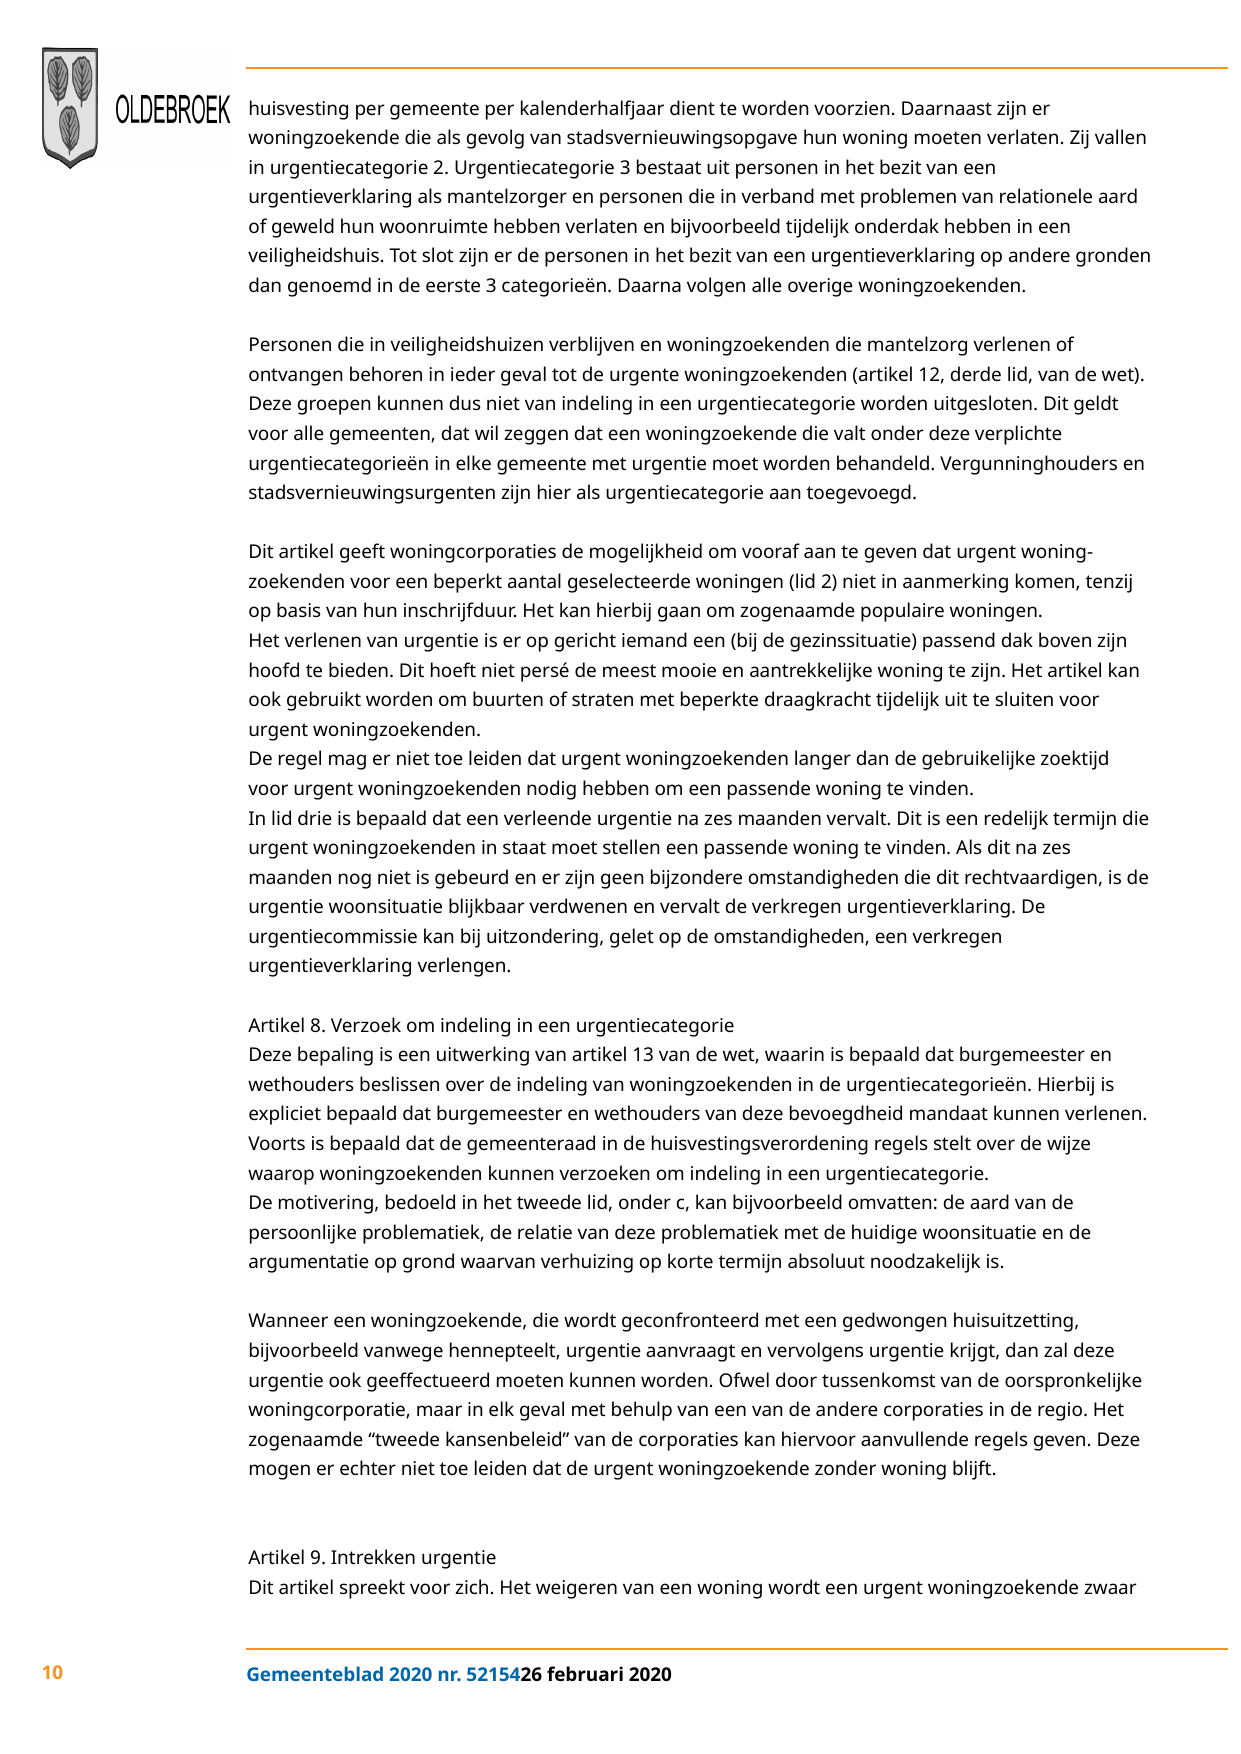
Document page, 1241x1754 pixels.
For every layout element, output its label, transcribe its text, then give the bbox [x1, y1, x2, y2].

text Artikel 9. Intrekken urgentie [248, 1544, 1152, 1570]
text Dit artikel geeft woningcorporaties de mogelijkheid om vooraf aan te geven dat urgent woning-zoekenden voor een beperkt aantal geselecteerde woningen (lid 2) niet in aanmerking komen, tenzij op basis van hun inschrijfduur. Het kan hierbij gaan om zogenaamde populaire woningen. [248, 538, 1152, 623]
text De regel mag er niet toe leiden dat urgent woningzoekenden langer dan de gebruikelijke zoektijd voor urgent woningzoekenden nodig hebben om een passende woning te vinden. [248, 746, 1152, 801]
picture [41, 47, 231, 172]
text Artikel 8. Verzoek om indeling in een urgentiecategorie [248, 1012, 1152, 1038]
text Dit artikel spreekt voor zich. Het weigeren van een woning wordt een urgent woningzoekende zwaar [248, 1574, 1152, 1600]
text Het verlenen van urgentie is er op gericht iemand een (bij de gezinssituatie) passend dak boven zijn hoofd te bieden. Dit hoeft niet persé de meest mooie en aantrekkelijke woning te zijn. Het artikel kan ook gebruikt worden om buurten of straten met beperkte draagkracht tijdelijk uit te sluiten voor urgent woningzoekenden. [248, 627, 1152, 742]
text Personen die in veiligheidshuizen verblijven en woningzoekenden die mantelzorg verlenen of ontvangen behoren in ieder geval tot de urgente woningzoekenden (artikel 12, derde lid, van de wet). Deze groepen kunnen dus niet van indeling in een urgentiecategorie worden uitgesloten. Dit geldt voor alle gemeenten, dat wil zeggen dat een woningzoekende die valt onder deze verplichte urgentiecategorieën in elke gemeente met urgentie moet worden behandeld. Vergunninghouders en stadsvernieuwingsurgenten zijn hier als urgentiecategorie aan toegevoegd. [248, 331, 1152, 505]
text In lid drie is bepaald dat een verleende urgentie na zes maanden vervalt. Dit is een redelijk termijn die urgent woningzoekenden in staat moet stellen een passende woning te vinden. Als dit na zes maanden nog niet is gebeurd en er zijn geen bijzondere omstandigheden die dit rechtvaardigen, is de urgentie woonsituatie blijkbaar verdwenen en vervalt de verkregen urgentieverklaring. De urgentiecommissie kan bij uitzondering, gelet op de omstandigheden, een verkregen urgentieverklaring verlengen. [248, 805, 1152, 978]
text huisvesting per gemeente per kalenderhalfjaar dient te worden voorzien. Daarnaast zijn er woningzoekende die als gevolg van stadsvernieuwingsopgave hun woning moeten verlaten. Zij vallen in urgentiecategorie 2. Urgentiecategorie 3 bestaat uit personen in het bezit van een urgentieverklaring als mantelzorger en personen die in verband met problemen van relationele aard of geweld hun woonruimte hebben verlaten en bijvoorbeeld tijdelijk onderdak hebben in een veiligheidshuis. Tot slot zijn er de personen in het bezit van een urgentieverklaring op andere gronden dan genoemd in de eerste 3 categorieën. Daarna volgen alle overige woningzoekenden. [248, 95, 1152, 298]
text De motivering, bedoeld in het tweede lid, onder c, kan bijvoorbeeld omvatten: de aard van de persoonlijke problematiek, de relatie van deze problematiek met de huidige woonsituatie en de argumentatie op grond waarvan verhuizing op korte termijn absoluut noodzakelijk is. [248, 1189, 1152, 1274]
text Wanneer een woningzoekende, die wordt geconfronteerd met een gedwongen huisuitzetting, bijvoorbeeld vanwege hennepteelt, urgentie aanvraagt en vervolgens urgentie krijgt, dan zal deze urgentie ook geeffectueerd moeten kunnen worden. Ofwel door tussenkomst van de oorspronkelijke woningcorporatie, maar in elk geval met behulp van een van de andere corporaties in de regio. Het zogenaamde “tweede kansenbeleid” van de corporaties kan hiervoor aanvullende regels geven. Deze mogen er echter niet toe leiden dat de urgent woningzoekende zonder woning blijft. [248, 1308, 1152, 1481]
text Deze bepaling is een uitwerking van artikel 13 van de wet, waarin is bepaald dat burgemeester en wethouders beslissen over de indeling van woningzoekenden in de urgentiecategorieën. Hierbij is expliciet bepaald dat burgemeester en wethouders van deze bevoegdheid mandaat kunnen verlenen. Voorts is bepaald dat de gemeenteraad in de huisvestingsverordening regels stelt over de wijze waarop woningzoekenden kunnen verzoeken om indeling in een urgentiecategorie. [248, 1041, 1152, 1186]
